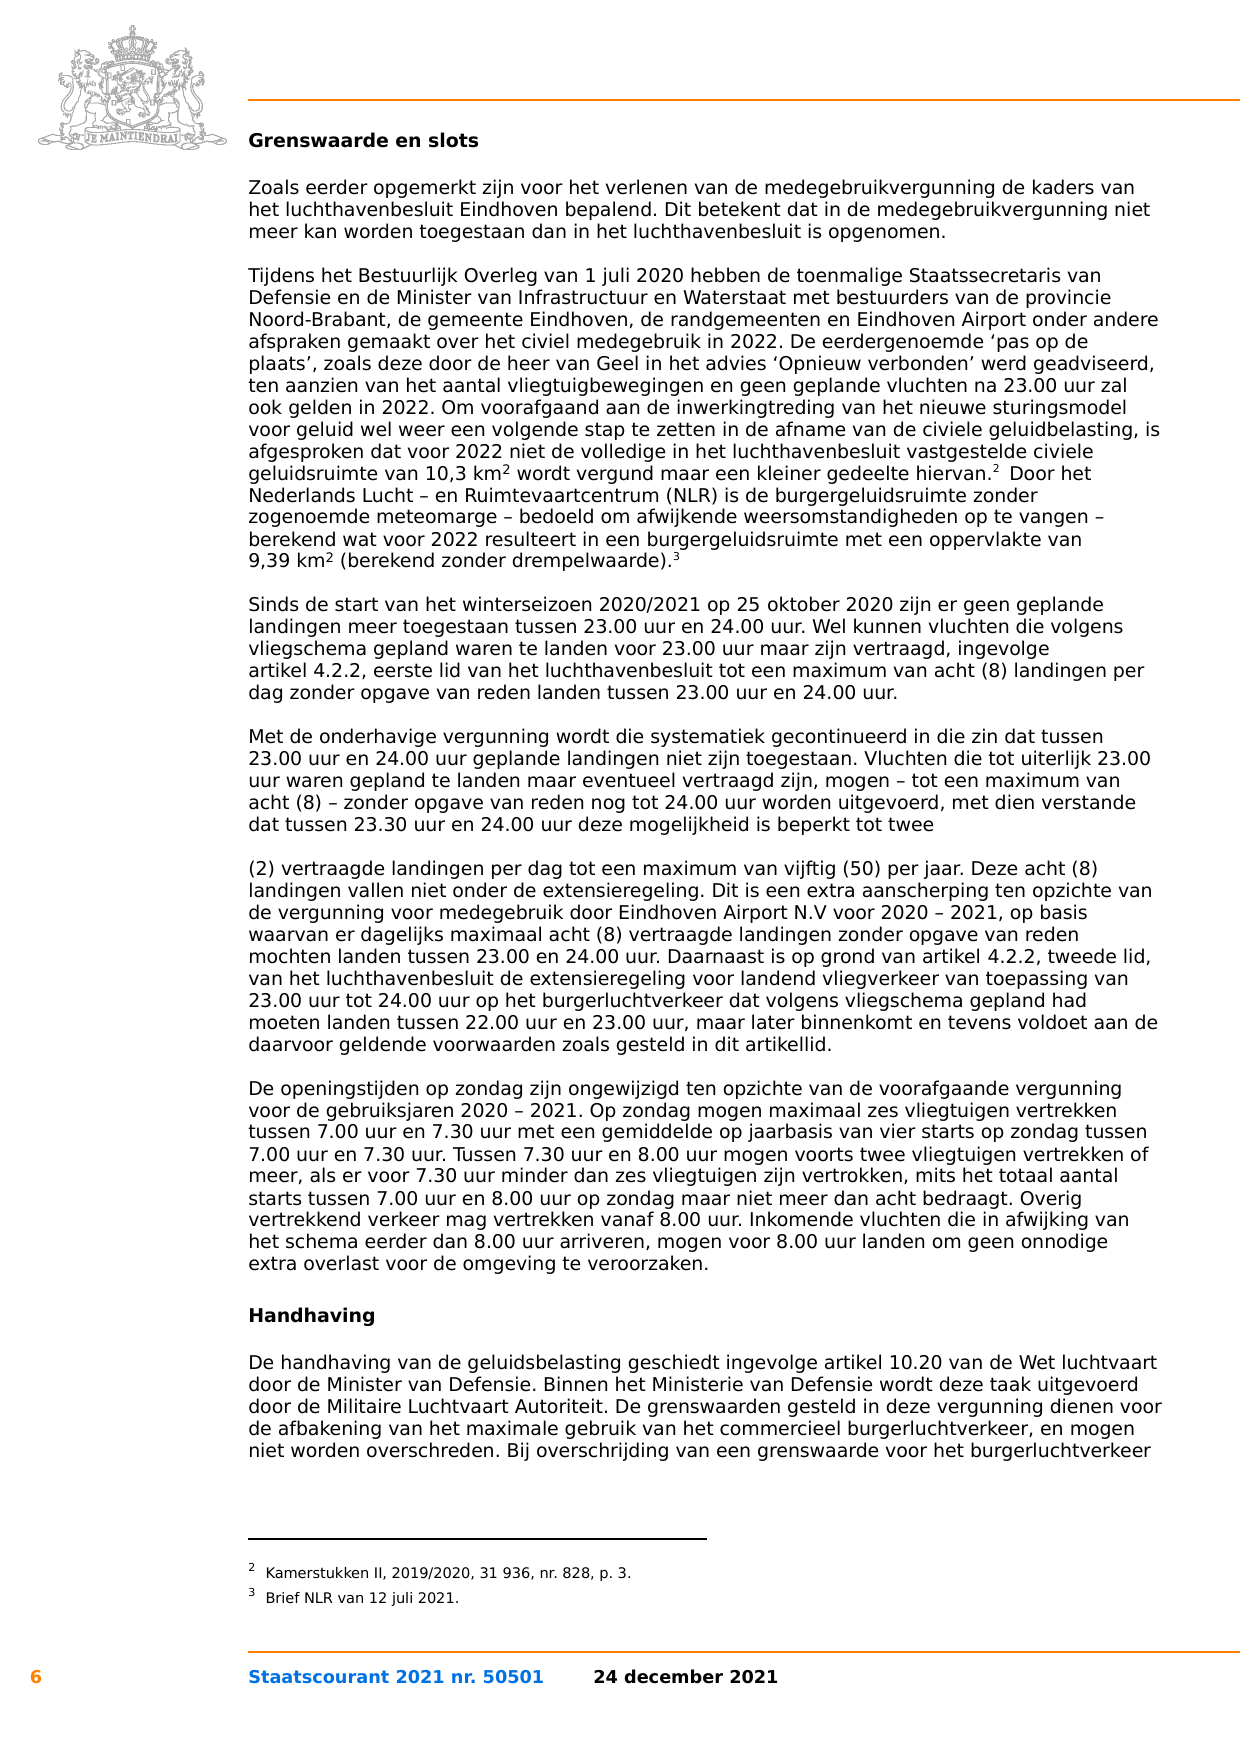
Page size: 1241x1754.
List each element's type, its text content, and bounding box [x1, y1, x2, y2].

text (2) vertraagde landingen per dag tot een maximum van vijftig (50) per jaar. Deze acht (8) landingen vallen niet onder de extensieregeling. Dit is een extra aanscherping ten opzichte van de vergunning voor medegebruik door Eindhoven Airport N.V voor 2020 – 2021, op basis waarvan er dagelijks maximaal acht (8) vertraagde landingen zonder opgave van reden mochten landen tussen 23.00 en 24.00 uur. Daarnaast is op grond van artikel 4.2.2, tweede lid, van het luchthavenbesluit de extensieregeling voor landend vliegverkeer van toepassing van 23.00 uur tot 24.00 uur op het burgerluchtverkeer dat volgens vliegschema gepland had moeten landen tussen 22.00 uur en 23.00 uur, maar later binnenkomt en tevens voldoet aan de daarvoor geldende voorwaarden zoals gesteld in dit artikellid. [248, 858, 1163, 1056]
text Tijdens het Bestuurlijk Overleg van 1 juli 2020 hebben de toenmalige Staatssecretaris van Defensie en de Minister van Infrastructuur en Waterstaat met bestuurders van de provincie Noord-Brabant, de gemeente Eindhoven, de randgemeenten en Eindhoven Airport onder andere afspraken gemaakt over het civiel medegebruik in 2022. De eerdergenoemde ‘pas op de plaats’, zoals deze door de heer van Geel in het advies ‘Opnieuw verbonden’ werd geadviseerd, ten aanzien van het aantal vliegtuigbewegingen en geen geplande vluchten na 23.00 uur zal ook gelden in 2022. Om voorafgaand aan de inwerkingtreding van het nieuwe sturingsmodel voor geluid wel weer een volgende stap te zetten in de afname van de civiele geluidbelasting, is afgesproken dat voor 2022 niet de volledige in het luchthavenbesluit vastgestelde civiele geluidsruimte van 10,3 km2 wordt vergund maar een kleiner gedeelte hiervan. Door het Nederlands Lucht – en Ruimtevaartcentrum (NLR) is de burgergeluidsruimte zonder zogenoemde meteomarge – bedoeld om afwijkende weersomstandigheden op te vangen – berekend wat voor 2022 resulteert in een burgergeluidsruimte met een oppervlakte van 9,39 km2 (berekend zonder drempelwaarde). [248, 265, 1163, 572]
subtitle Grenswaarde en slots [248, 130, 1163, 152]
text De handhaving van de geluidsbelasting geschiedt ingevolge artikel 10.20 van de Wet luchtvaart door de Minister van Defensie. Binnen het Ministerie van Defensie wordt deze taak uitgevoerd door de Militaire Luchtvaart Autoriteit. De grenswaarden gesteld in deze vergunning dienen voor de afbakening van het maximale gebruik van het commercieel burgerluchtverkeer, en mogen niet worden overschreden. Bij overschrijding van een grenswaarde voor het burgerluchtverkeer [248, 1352, 1163, 1462]
text Zoals eerder opgemerkt zijn voor het verlenen van de medegebruikvergunning de kaders van het luchthavenbesluit Eindhoven bepalend. Dit betekent dat in de medegebruikvergunning niet meer kan worden toegestaan dan in het luchthavenbesluit is opgenomen. [248, 177, 1163, 243]
text Sinds de start van het winterseizoen 2020/2021 op 25 oktober 2020 zijn er geen geplande landingen meer toegestaan tussen 23.00 uur en 24.00 uur. Wel kunnen vluchten die volgens vliegschema gepland waren te landen voor 23.00 uur maar zijn vertraagd, ingevolge artikel 4.2.2, eerste lid van het luchthavenbesluit tot een maximum van acht (8) landingen per dag zonder opgave van reden landen tussen 23.00 uur en 24.00 uur. [248, 594, 1163, 704]
text Brief NLR van 12 juli 2021. [248, 1586, 1163, 1608]
subtitle Handhaving [248, 1305, 1163, 1327]
text De openingstijden op zondag zijn ongewijzigd ten opzichte van de voorafgaande vergunning voor de gebruiksjaren 2020 – 2021. Op zondag mogen maximaal zes vliegtuigen vertrekken tussen 7.00 uur en 7.30 uur met een gemiddelde op jaarbasis van vier starts op zondag tussen 7.00 uur en 7.30 uur. Tussen 7.30 uur en 8.00 uur mogen voorts twee vliegtuigen vertrekken of meer, als er voor 7.30 uur minder dan zes vliegtuigen zijn vertrokken, mits het totaal aantal starts tussen 7.00 uur en 8.00 uur op zondag maar niet meer dan acht bedraagt. Overig vertrekkend verkeer mag vertrekken vanaf 8.00 uur. Inkomende vluchten die in afwijking van het schema eerder dan 8.00 uur arriveren, mogen voor 8.00 uur landen om geen onnodige extra overlast voor de omgeving te veroorzaken. [248, 1077, 1163, 1275]
text Met de onderhavige vergunning wordt die systematiek gecontinueerd in die zin dat tussen 23.00 uur en 24.00 uur geplande landingen niet zijn toegestaan. Vluchten die tot uiterlijk 23.00 uur waren gepland te landen maar eventueel vertraagd zijn, mogen – tot een maximum van acht (8) – zonder opgave van reden nog tot 24.00 uur worden uitgevoerd, met dien verstande dat tussen 23.30 uur en 24.00 uur deze mogelijkheid is beperkt tot twee [248, 726, 1163, 836]
text Kamerstukken II, 2019/2020, 31 936, nr. 828, p. 3. [248, 1561, 1163, 1583]
picture [38, 25, 227, 150]
